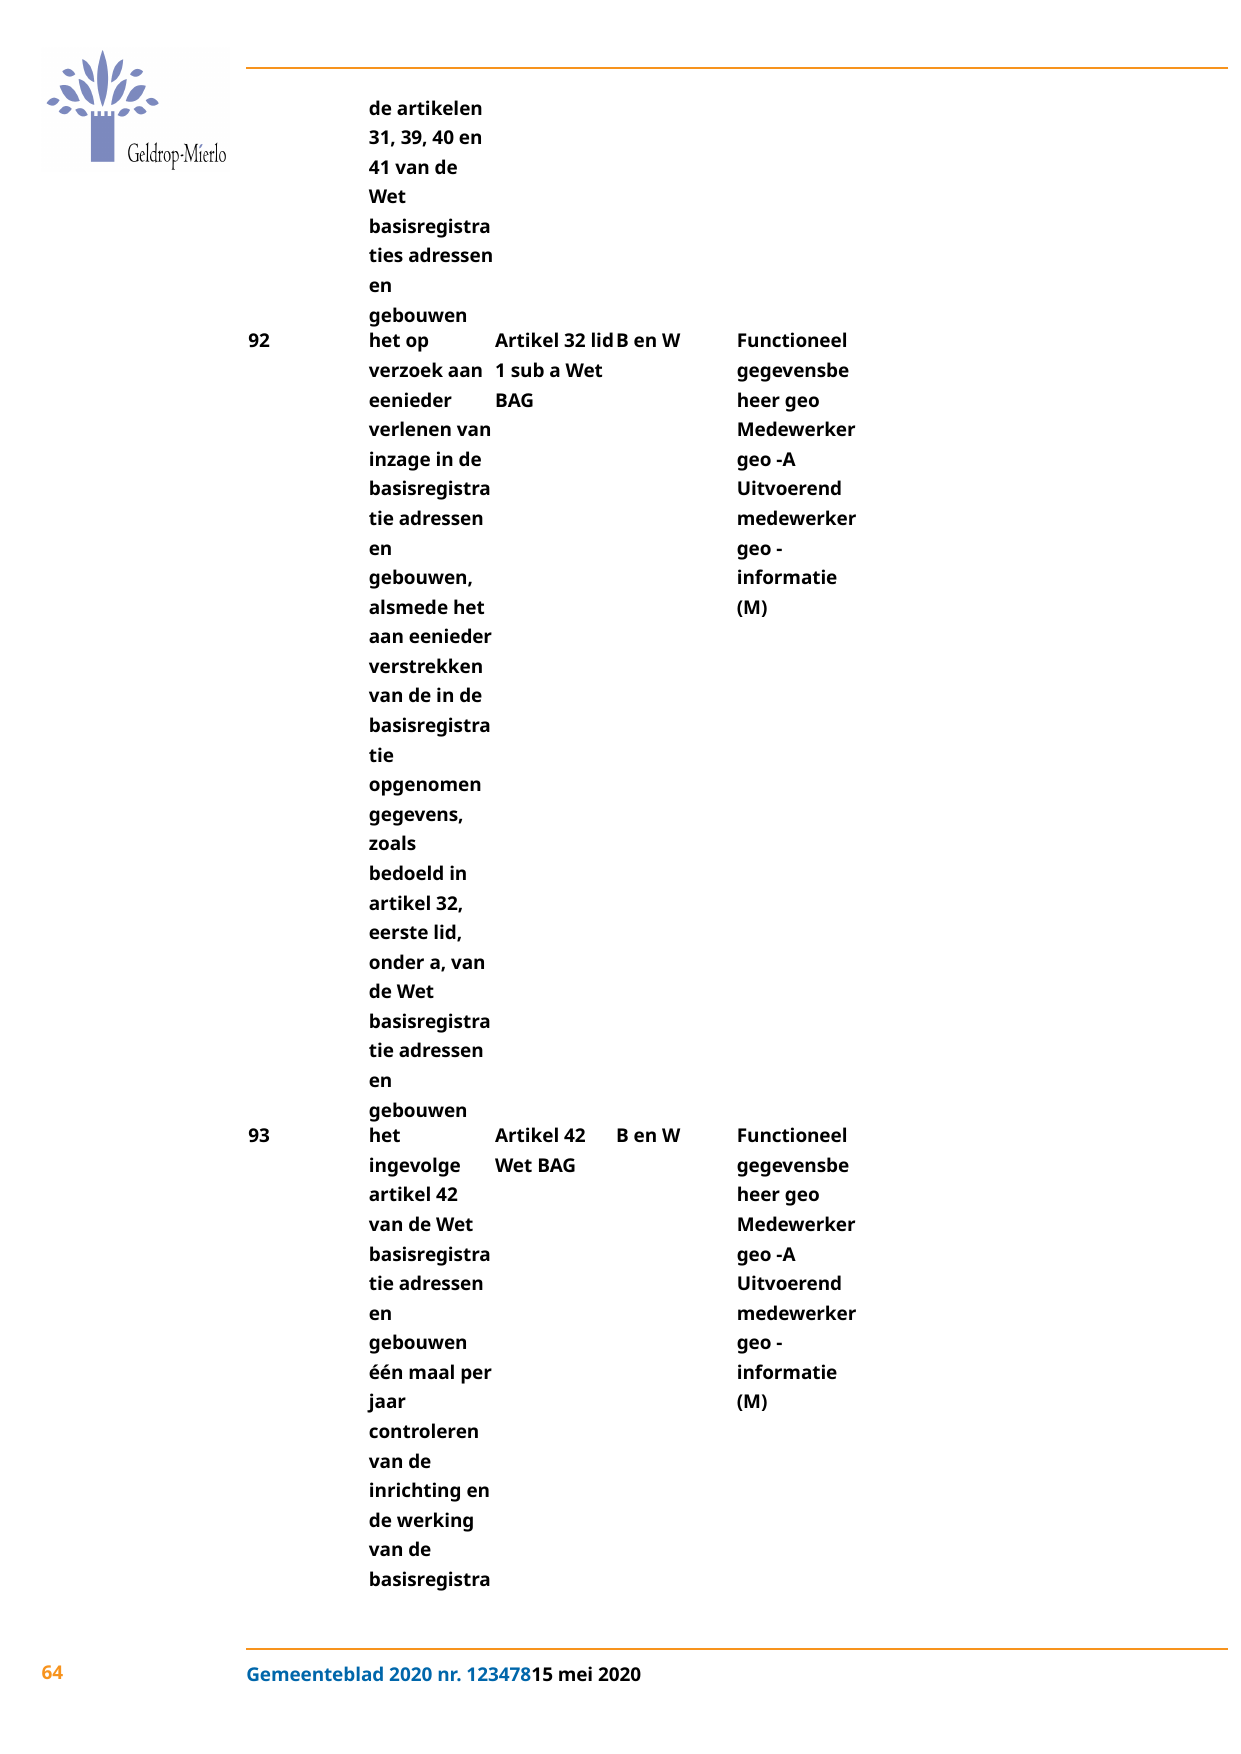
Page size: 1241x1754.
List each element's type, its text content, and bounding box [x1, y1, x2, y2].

table_cell [978, 1123, 1152, 1592]
table_cell Functioneel gegevensbeheer geo Medewerker geo -A Uitvoerend medewerker geo -informatie (M) [737, 328, 857, 1122]
picture [41, 47, 231, 172]
table_cell [495, 95, 616, 328]
table_cell [737, 95, 857, 328]
table_cell [616, 95, 737, 328]
table_cell Artikel 32 lid 1 sub a Wet BAG [495, 328, 616, 1122]
table_cell de artikelen 31, 39, 40 en 41 van de Wet basisregistraties adressen en gebouwen [369, 95, 495, 328]
table_cell Functioneel gegevensbeheer geo Medewerker geo -A Uitvoerend medewerker geo -informatie (M) [737, 1123, 857, 1592]
table_cell [248, 95, 369, 328]
table_cell 92 [248, 328, 369, 1122]
table_cell [858, 328, 978, 1122]
table_cell het ingevolge artikel 42 van de Wet basisregistratie adressen en gebouwen één maal per jaar controleren van de inrichting en de werking van de basisregistra [369, 1123, 495, 1592]
table_cell 93 [248, 1123, 369, 1592]
table_cell [978, 328, 1152, 1122]
table_cell [858, 1123, 978, 1592]
table_cell [858, 95, 978, 328]
table_cell [978, 95, 1152, 328]
table_cell Artikel 42 Wet BAG [495, 1123, 616, 1592]
table_cell B en W [616, 1123, 737, 1592]
table_cell B en W [616, 328, 737, 1122]
table_cell het op verzoek aan eenieder verlenen van inzage in de basisregistratie adressen en gebouwen, alsmede het aan eenieder verstrekken van de in de basisregistratie opgenomen gegevens, zoals bedoeld in artikel 32, eerste lid, onder a, van de Wet basisregistratie adressen en gebouwen [369, 328, 495, 1122]
